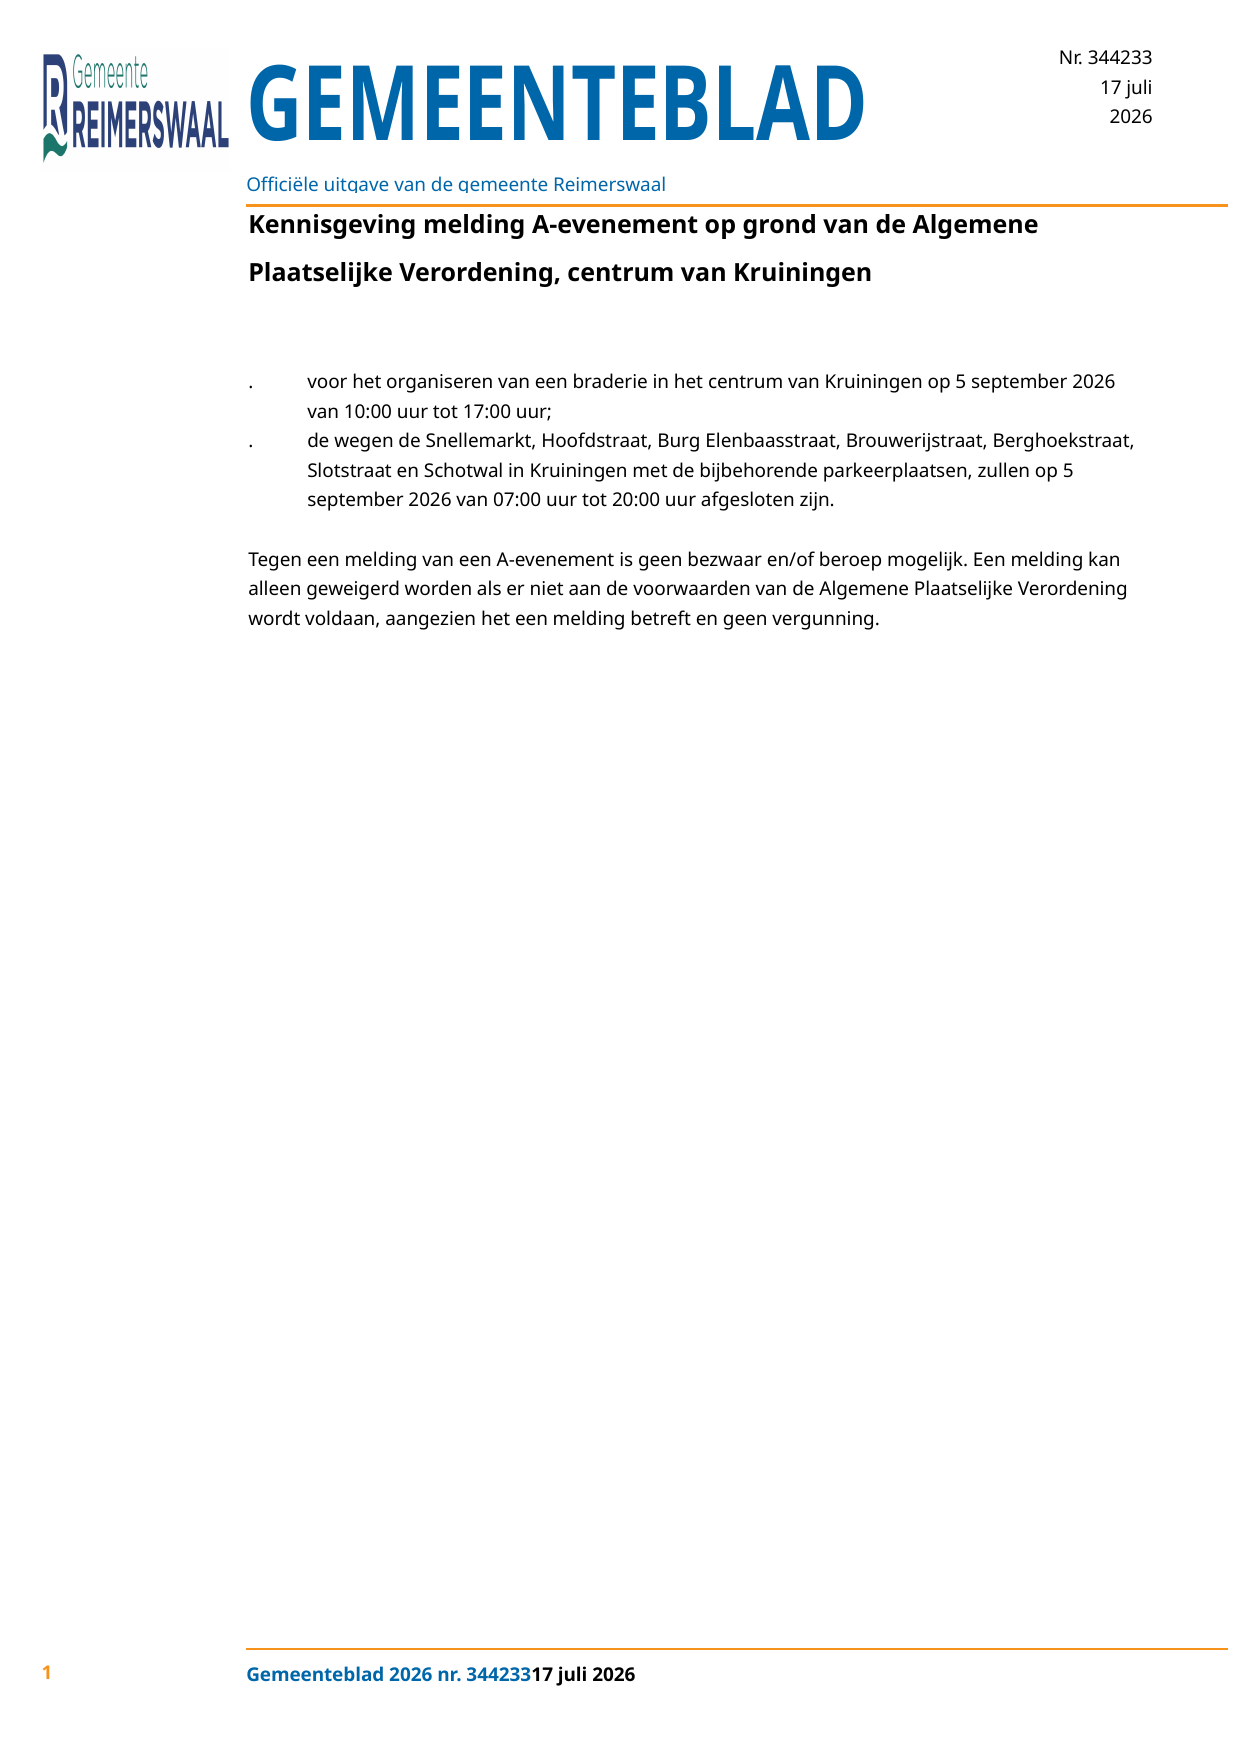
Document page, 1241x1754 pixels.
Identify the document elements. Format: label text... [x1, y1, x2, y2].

text Kennisgeving melding A-evenement op grond van de Algemene Plaatselijke Verordening, centrum van Kruiningen [248, 207, 1152, 288]
list de wegen de Snellemarkt, Hoofdstraat, Burg Elenbaasstraat, Brouwerijstraat, Berghoekstraat, Slotstraat en Schotwal in Kruiningen met de bijbehorende parkeerplaatsen, zullen op 5 september 2026 van 07:00 uur tot 20:00 uur afgesloten zijn. [248, 427, 1152, 512]
picture [41, 47, 231, 172]
text Tegen een melding van een A-evenement is geen bezwaar en/of beroep mogelijk. Een melding kan alleen geweigerd worden als er niet aan de voorwaarden van de Algemene Plaatselijke Verordening wordt voldaan, aangezien het een melding betreft en geen vergunning. [248, 546, 1152, 631]
list voor het organiseren van een braderie in het centrum van Kruiningen op 5 september 2026 van 10:00 uur tot 17:00 uur; [248, 368, 1152, 424]
